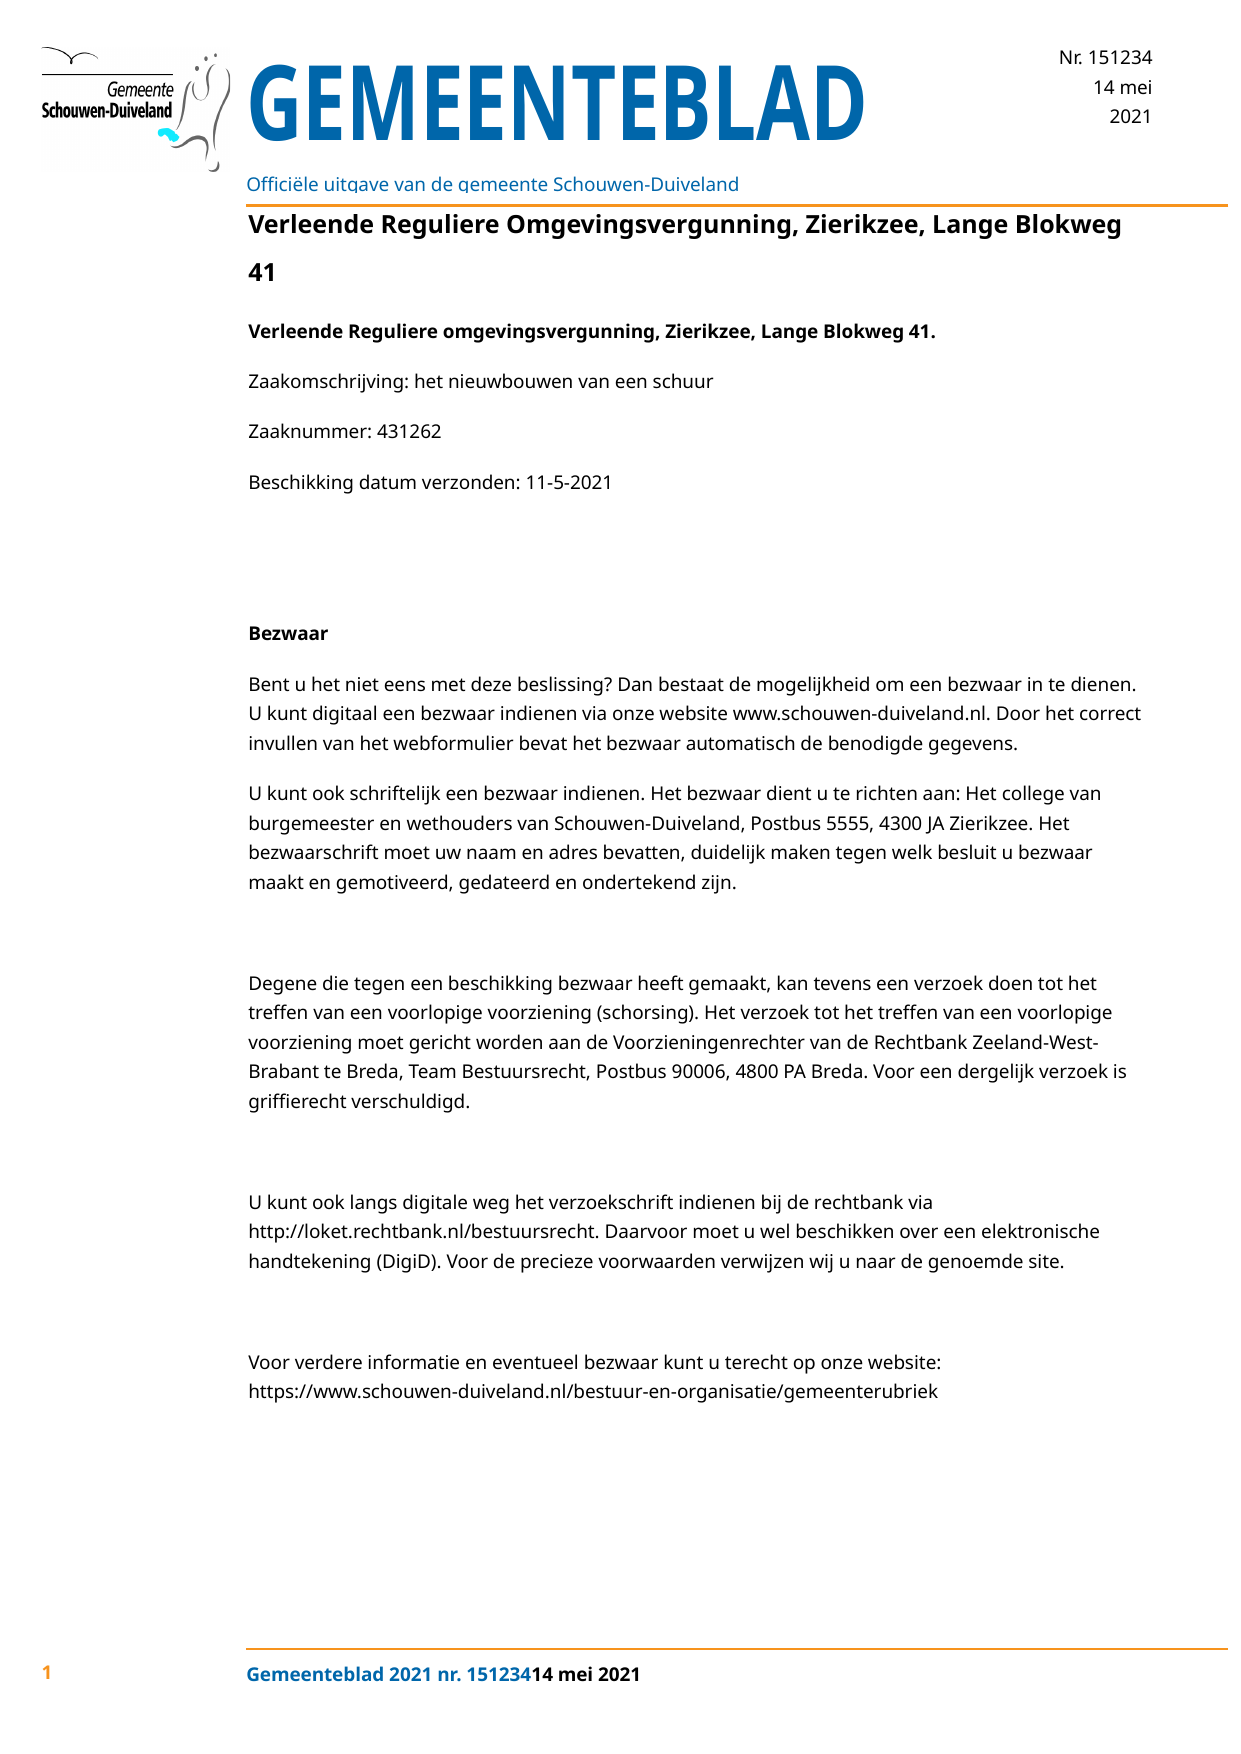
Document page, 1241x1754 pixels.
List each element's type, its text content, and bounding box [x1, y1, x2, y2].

text Verleende Reguliere Omgevingsvergunning, Zierikzee, Lange Blokweg 41 [248, 207, 1152, 288]
text Zaakomschrijving: het nieuwbouwen van een schuur [248, 368, 1152, 394]
picture [41, 47, 231, 172]
text Bent u het niet eens met deze beslissing? Dan bestaat de mogelijkheid om een bezwaar in te dienen. U kunt digitaal een bezwaar indienen via onze website www.schouwen-duiveland.nl. Door het correct invullen van het webformulier bevat het bezwaar automatisch de benodigde gegevens. [248, 671, 1152, 756]
text Voor verdere informatie en eventueel bezwaar kunt u terecht op onze website: https://www.schouwen-duiveland.nl/bestuur-en-organisatie/gemeenterubriek [248, 1349, 1152, 1404]
text Degene die tegen een beschikking bezwaar heeft gemaakt, kan tevens een verzoek doen tot het treffen van een voorlopige voorziening (schorsing). Het verzoek tot het treffen van een voorlopige voorziening moet gericht worden aan de Voorzieningenrechter van de Rechtbank Zeeland-West-Brabant te Breda, Team Bestuursrecht, Postbus 90006, 4800 PA Breda. Voor een dergelijk verzoek is griffierecht verschuldigd. [248, 970, 1152, 1114]
text Zaaknummer: 431262 [248, 419, 1152, 444]
text U kunt ook langs digitale weg het verzoekschrift indienen bij de rechtbank via http://loket.rechtbank.nl/bestuursrecht. Daarvoor moet u wel beschikken over een elektronische handtekening (DigiD). Voor de precieze voorwaarden verwijzen wij u naar de genoemde site. [248, 1189, 1152, 1274]
text Beschikking datum verzonden: 11-5-2021 [248, 469, 1152, 495]
text U kunt ook schriftelijk een bezwaar indienen. Het bezwaar dient u te richten aan: Het college van burgemeester en wethouders van Schouwen-Duiveland, Postbus 5555, 4300 JA Zierikzee. Het bezwaarschrift moet uw naam en adres bevatten, duidelijk maken tegen welk besluit u bezwaar maakt en gemotiveerd, gedateerd en ondertekend zijn. [248, 780, 1152, 895]
text Verleende Reguliere omgevingsvergunning, Zierikzee, Lange Blokweg 41. [248, 318, 1152, 344]
text Bezwaar [248, 620, 1152, 646]
